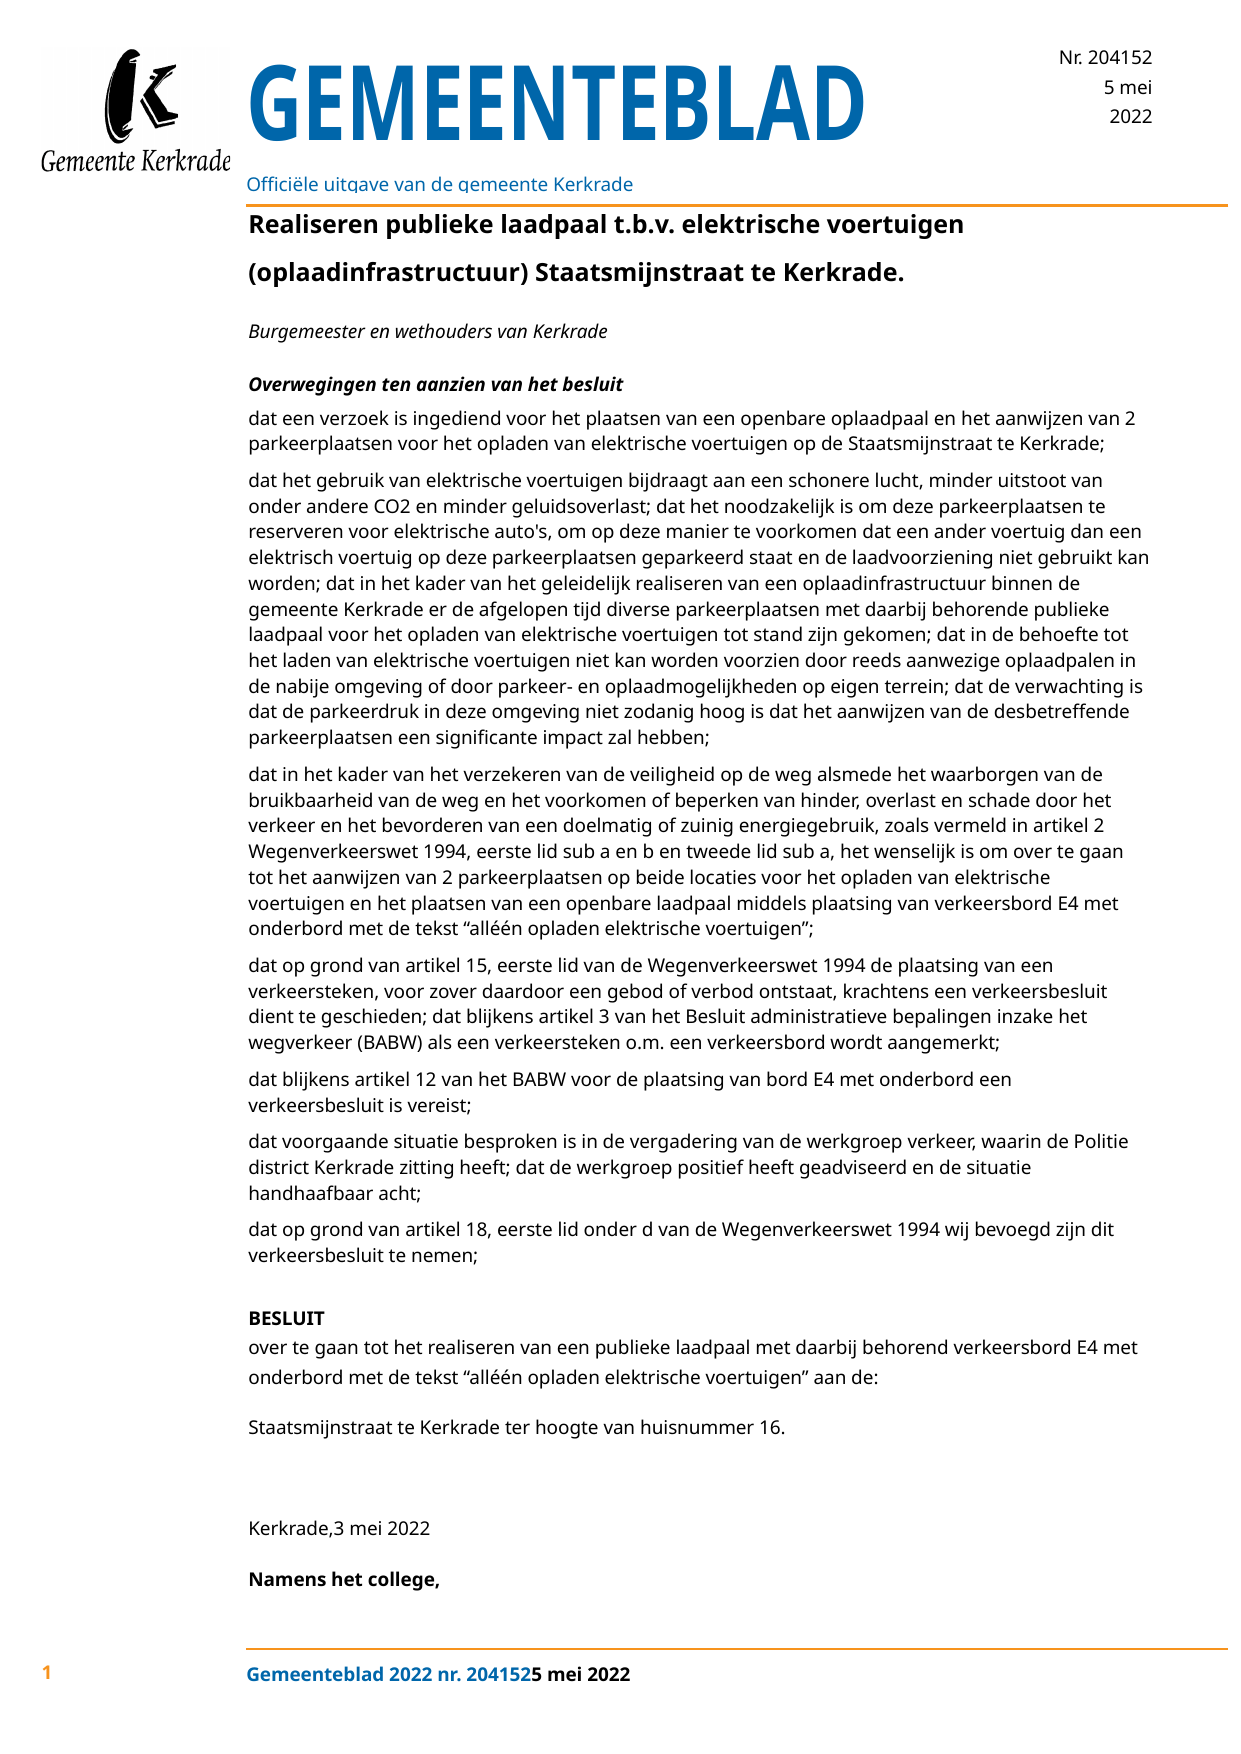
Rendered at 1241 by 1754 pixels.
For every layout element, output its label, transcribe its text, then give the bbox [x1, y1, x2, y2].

text Realiseren publieke laadpaal t.b.v. elektrische voertuigen (oplaadinfrastructuur) Staatsmijnstraat te Kerkrade. [248, 207, 1152, 288]
text dat een verzoek is ingediend voor het plaatsen van een openbare oplaadpaal en het aanwijzen van 2 parkeerplaatsen voor het opladen van elektrische voertuigen op de Staatsmijnstraat te Kerkrade; [248, 405, 1152, 456]
text dat blijkens artikel 12 van het BABW voor de plaatsing van bord E4 met onderbord een verkeersbesluit is vereist; [248, 1066, 1152, 1117]
text Overwegingen ten aanzien van het besluit [248, 371, 1152, 396]
text Namens het college, [248, 1566, 1152, 1592]
text over te gaan tot het realiseren van een publieke laadpaal met daarbij behorend verkeersbord E4 met onderbord met de tekst “alléén opladen elektrische voertuigen” aan de: [248, 1334, 1152, 1390]
text dat voorgaande situatie besproken is in de vergadering van de werkgroep verkeer, waarin de Politie district Kerkrade zitting heeft; dat de werkgroep positief heeft geadviseerd en de situatie handhaafbaar acht; [248, 1128, 1152, 1206]
text dat het gebruik van elektrische voertuigen bijdraagt aan een schonere lucht, minder uitstoot van onder andere CO2 en minder geluidsoverlast; dat het noodzakelijk is om deze parkeerplaatsen te reserveren voor elektrische auto's, om op deze manier te voorkomen dat een ander voertuig dan een elektrisch voertuig op deze parkeerplaatsen geparkeerd staat en de laadvoorziening niet gebruikt kan worden; dat in het kader van het geleidelijk realiseren van een oplaadinfrastructuur binnen de gemeente Kerkrade er de afgelopen tijd diverse parkeerplaatsen met daarbij behorende publieke laadpaal voor het opladen van elektrische voertuigen tot stand zijn gekomen; dat in de behoefte tot het laden van elektrische voertuigen niet kan worden voorzien door reeds aanwezige oplaadpalen in de nabije omgeving of door parkeer- en oplaadmogelijkheden op eigen terrein; dat de verwachting is dat de parkeerdruk in deze omgeving niet zodanig hoog is dat het aanwijzen van de desbetreffende parkeerplaatsen een significante impact zal hebben; [248, 467, 1152, 750]
text dat op grond van artikel 15, eerste lid van de Wegenverkeerswet 1994 de plaatsing van een verkeersteken, voor zover daardoor een gebod of verbod ontstaat, krachtens een verkeersbesluit dient te geschieden; dat blijkens artikel 3 van het Besluit administratieve bepalingen inzake het wegverkeer (BABW) als een verkeersteken o.m. een verkeersbord wordt aangemerkt; [248, 952, 1152, 1055]
text dat op grond van artikel 18, eerste lid onder d van de Wegenverkeerswet 1994 wij bevoegd zijn dit verkeersbesluit te nemen; [248, 1217, 1152, 1268]
text Burgemeester en wethouders van Kerkrade [248, 318, 1152, 344]
picture [41, 47, 231, 172]
text Staatsmijnstraat te Kerkrade ter hoogte van huisnummer 16. [248, 1414, 1152, 1440]
text BESLUIT [248, 1305, 1152, 1331]
text dat in het kader van het verzekeren van de veiligheid op de weg alsmede het waarborgen van de bruikbaarheid van de weg en het voorkomen of beperken van hinder, overlast en schade door het verkeer en het bevorderen van een doelmatig of zuinig energiegebruik, zoals vermeld in artikel 2 Wegenverkeerswet 1994, eerste lid sub a en b en tweede lid sub a, het wenselijk is om over te gaan tot het aanwijzen van 2 parkeerplaatsen op beide locaties voor het opladen van elektrische voertuigen en het plaatsen van een openbare laadpaal middels plaatsing van verkeersbord E4 met onderbord met de tekst “alléén opladen elektrische voertuigen”; [248, 761, 1152, 941]
text Kerkrade,3 mei 2022 [248, 1515, 1152, 1541]
